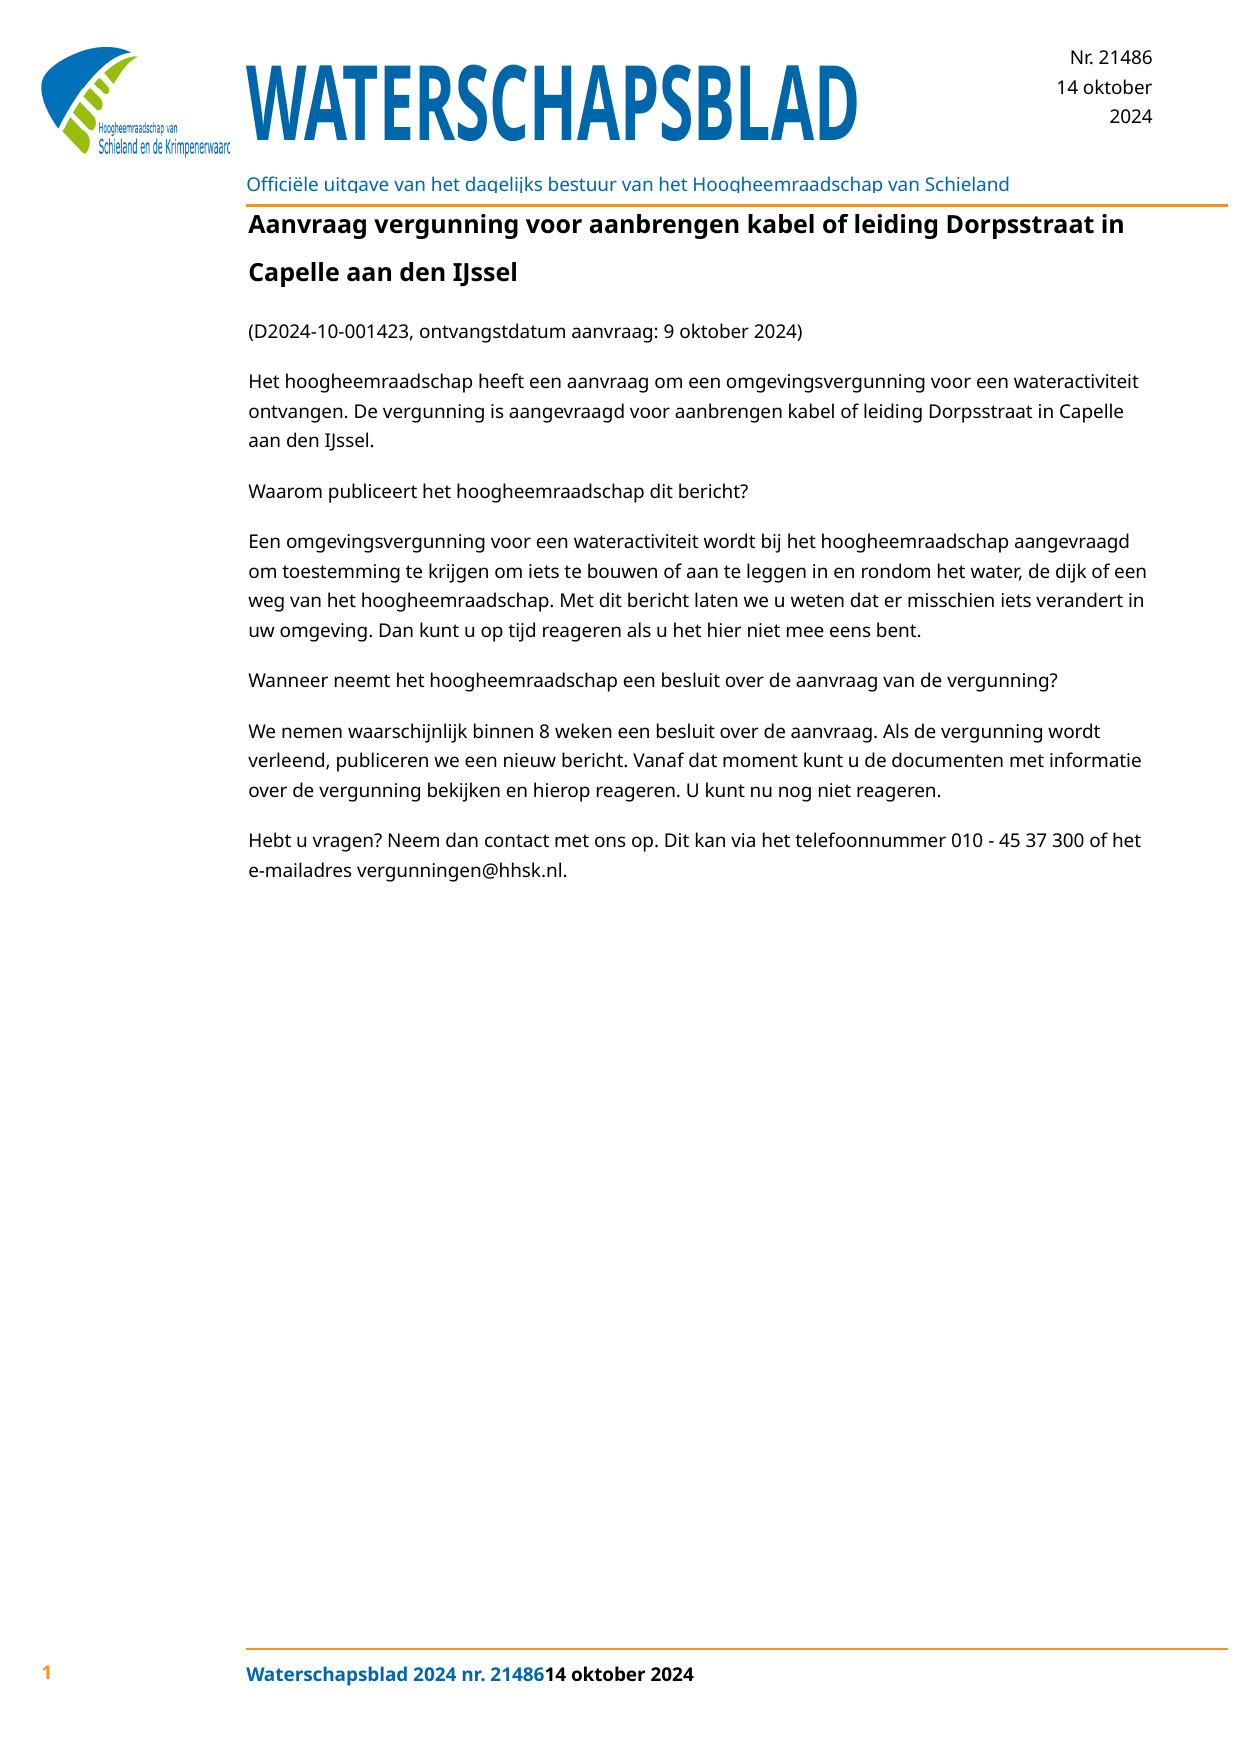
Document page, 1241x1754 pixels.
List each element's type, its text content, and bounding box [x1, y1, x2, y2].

text Waarom publiceert het hoogheemraadschap dit bericht? [248, 478, 1152, 504]
text (D2024-10-001423, ontvangstdatum aanvraag: 9 oktober 2024) [248, 318, 1152, 344]
picture [41, 47, 231, 172]
text Het hoogheemraadschap heeft een aanvraag om een omgevingsvergunning voor een wateractiviteit ontvangen. De vergunning is aangevraagd voor aanbrengen kabel of leiding Dorpsstraat in Capelle aan den IJssel. [248, 368, 1152, 453]
text We nemen waarschijnlijk binnen 8 weken een besluit over de aanvraag. Als de vergunning wordt verleend, publiceren we een nieuw bericht. Vanaf dat moment kunt u de documenten met informatie over de vergunning bekijken en hierop reageren. U kunt nu nog niet reageren. [248, 718, 1152, 803]
text Wanneer neemt het hoogheemraadschap een besluit over de aanvraag van de vergunning? [248, 667, 1152, 693]
text Een omgevingsvergunning voor een wateractiviteit wordt bij het hoogheemraadschap aangevraagd om toestemming te krijgen om iets te bouwen of aan te leggen in en rondom het water, de dijk of een weg van het hoogheemraadschap. Met dit bericht laten we u weten dat er misschien iets verandert in uw omgeving. Dan kunt u op tijd reageren als u het hier niet mee eens bent. [248, 528, 1152, 643]
text Hebt u vragen? Neem dan contact met ons op. Dit kan via het telefoonnummer 010 - 45 37 300 of het e-mailadres vergunningen@hhsk.nl. [248, 827, 1152, 883]
text Aanvraag vergunning voor aanbrengen kabel of leiding Dorpsstraat in Capelle aan den IJssel [248, 207, 1152, 288]
